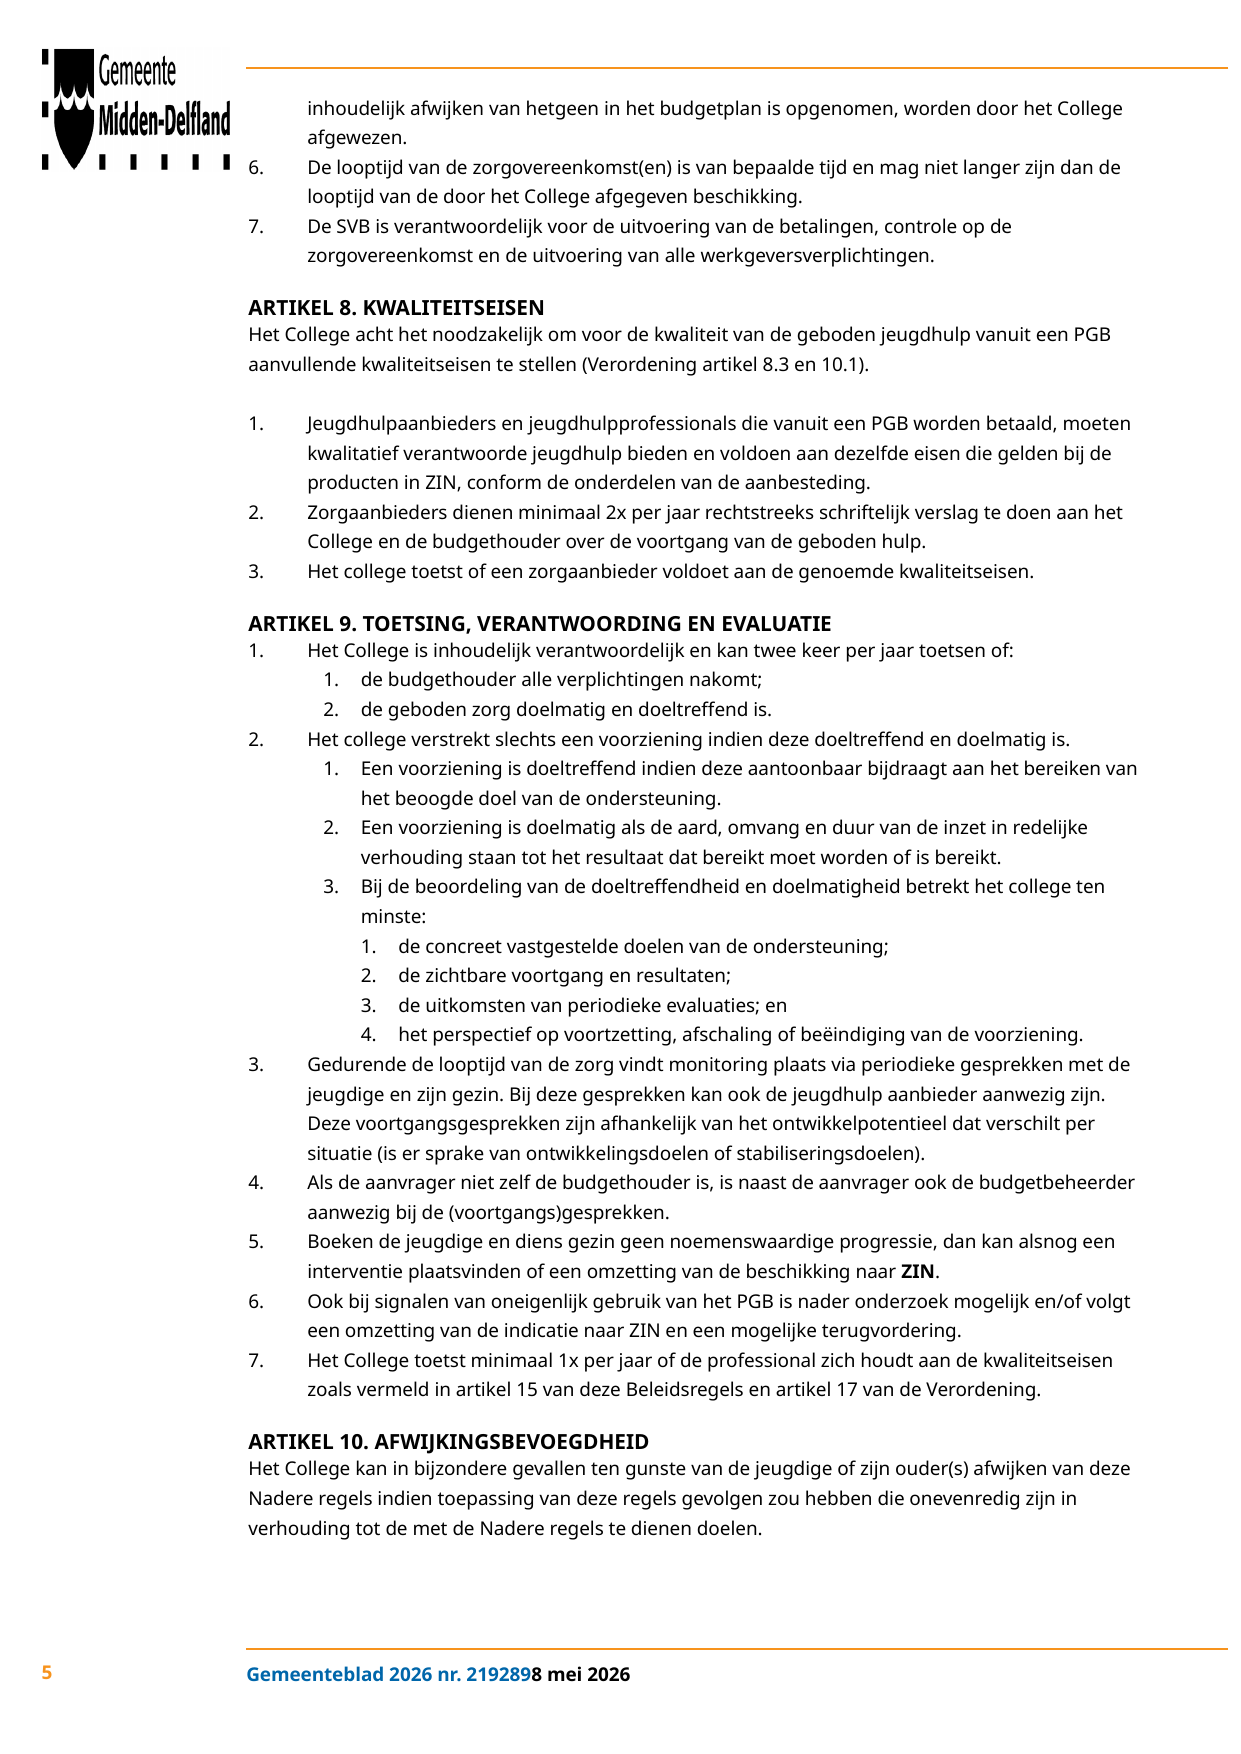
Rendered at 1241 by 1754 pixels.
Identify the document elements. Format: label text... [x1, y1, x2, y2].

list Het college toetst of een zorgaanbieder voldoet aan de genoemde kwaliteitseisen. [248, 558, 1152, 584]
list de budgethouder alle verplichtingen nakomt; [323, 667, 1152, 692]
text Het College kan in bijzondere gevallen ten gunste van de jeugdige of zijn ouder(s) afwijken van deze Nadere regels indien toepassing van deze regels gevolgen zou hebben die onevenredig zijn in verhouding tot de met de Nadere regels te dienen doelen. [248, 1456, 1152, 1540]
list het perspectief op voortzetting, afschaling of beëindiging van de voorziening. [361, 1022, 1152, 1047]
list Het College toetst minimaal 1x per jaar of de professional zich houdt aan de kwaliteitseisen zoals vermeld in artikel 15 van deze Beleidsregels en artikel 17 van de Verordening. [248, 1347, 1152, 1402]
text ARTIKEL 10. AFWIJKINGSBEVOEGDHEID [248, 1427, 1152, 1456]
list de concreet vastgestelde doelen van de ondersteuning; [361, 933, 1152, 959]
list Een voorziening is doeltreffend indien deze aantoonbaar bijdraagt aan het bereiken van het beoogde doel van de ondersteuning. [323, 755, 1152, 811]
list Het college verstrekt slechts een voorziening indien deze doeltreffend en doelmatig is. [248, 726, 1152, 752]
list Jeugdhulpaanbieders en jeugdhulpprofessionals die vanuit een PGB worden betaald, moeten kwalitatief verantwoorde jeugdhulp bieden en voldoen aan dezelfde eisen die gelden bij de producten in ZIN, conform de onderdelen van de aanbesteding. [248, 410, 1152, 495]
list Zorgaanbieders dienen minimaal 2x per jaar rechtstreeks schriftelijk verslag te doen aan het College en de budgethouder over de voortgang van de geboden hulp. [248, 499, 1152, 554]
text ARTIKEL 8. KWALITEITSEISEN [248, 293, 1152, 322]
text ARTIKEL 9. TOETSING, VERANTWOORDING EN EVALUATIE [248, 609, 1152, 637]
list Boeken de jeugdige en diens gezin geen noemenswaardige progressie, dan kan alsnog een interventie plaatsvinden of een omzetting van de beschikking naar ZIN. [248, 1229, 1152, 1284]
text Het College acht het noodzakelijk om voor de kwaliteit van de geboden jeugdhulp vanuit een PGB aanvullende kwaliteitseisen te stellen (Verordening artikel 8.3 en 10.1). [248, 322, 1152, 377]
list Als de aanvrager niet zelf de budgethouder is, is naast de aanvrager ook de budgetbeheerder aanwezig bij de (voortgangs)gesprekken. [248, 1169, 1152, 1225]
list Ook bij signalen van oneigenlijk gebruik van het PGB is nader onderzoek mogelijk en/of volgt een omzetting van de indicatie naar ZIN en een mogelijke terugvordering. [248, 1288, 1152, 1343]
list Gedurende de looptijd van de zorg vindt monitoring plaats via periodieke gesprekken met de jeugdige en zijn gezin. Bij deze gesprekken kan ook de jeugdhulp aanbieder aanwezig zijn. Deze voortgangsgesprekken zijn afhankelijk van het ontwikkelpotentieel dat verschilt per situatie (is er sprake van ontwikkelingsdoelen of stabiliseringsdoelen). [248, 1051, 1152, 1166]
picture [41, 47, 231, 172]
list De looptijd van de zorgovereenkomst(en) is van bepaalde tijd en mag niet langer zijn dan de looptijd van de door het College afgegeven beschikking. [248, 154, 1152, 209]
list de geboden zorg doelmatig en doeltreffend is. [323, 696, 1152, 722]
list de uitkomsten van periodieke evaluaties; en [361, 992, 1152, 1018]
list Het College is inhoudelijk verantwoordelijk en kan twee keer per jaar toetsen of: [248, 637, 1152, 663]
list Een voorziening is doelmatig als de aard, omvang en duur van de inzet in redelijke verhouding staan tot het resultaat dat bereikt moet worden of is bereikt. [323, 814, 1152, 870]
list inhoudelijk afwijken van hetgeen in het budgetplan is opgenomen, worden door het College afgewezen. [248, 95, 1152, 150]
list de zichtbare voortgang en resultaten; [361, 962, 1152, 988]
list De SVB is verantwoordelijk voor de uitvoering van de betalingen, controle op de zorgovereenkomst en de uitvoering van alle werkgeversverplichtingen. [248, 213, 1152, 268]
list Bij de beoordeling van de doeltreffendheid en doelmatigheid betrekt het college ten minste: [323, 874, 1152, 929]
